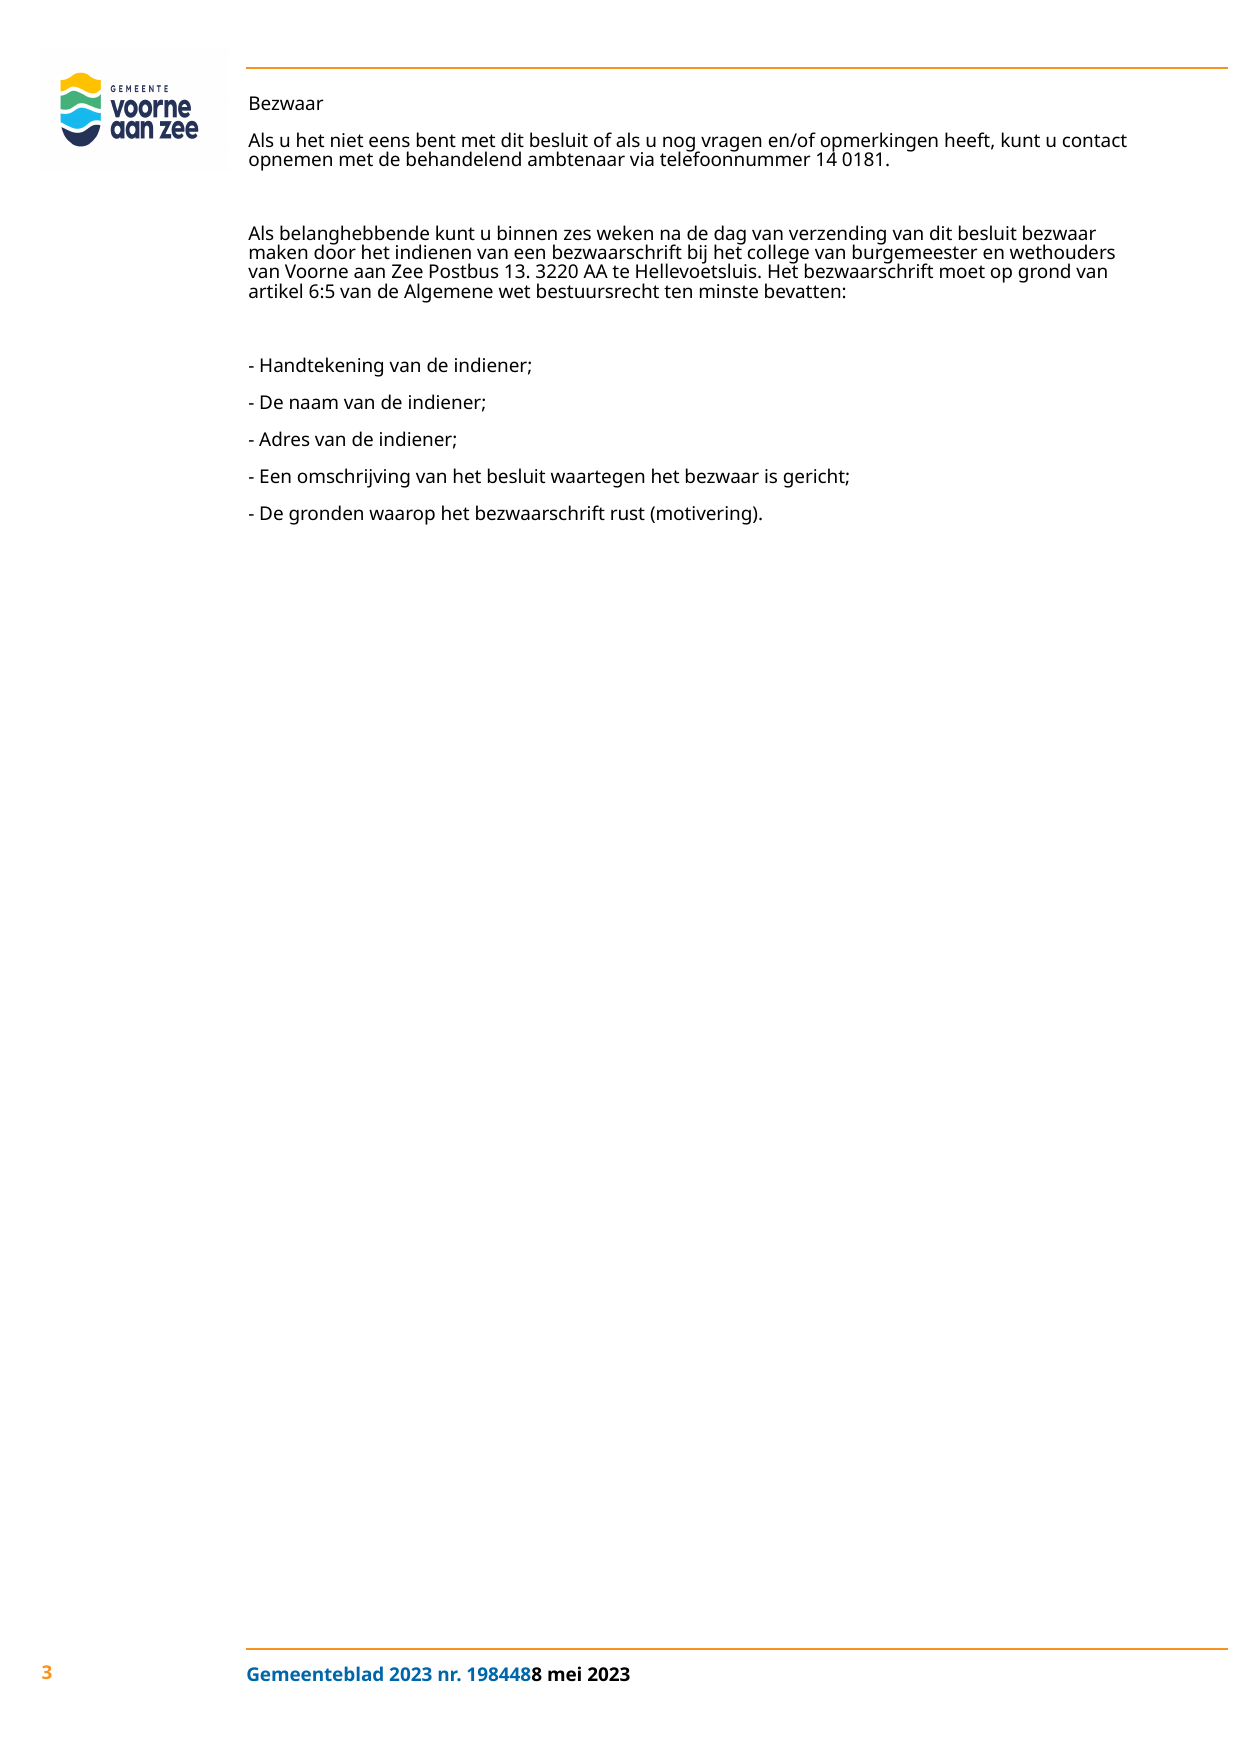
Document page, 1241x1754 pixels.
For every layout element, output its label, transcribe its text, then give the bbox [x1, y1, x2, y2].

text - Handtekening van de indiener; [248, 357, 1152, 376]
text Als belanghebbende kunt u binnen zes weken na de dag van verzending van dit besluit bezwaar maken door het indienen van een bezwaarschrift bij het college van burgemeester en wethouders van Voorne aan Zee Postbus 13. 3220 AA te Hellevoetsluis. Het bezwaarschrift moet op grond van artikel 6:5 van de Algemene wet bestuursrecht ten minste bevatten: [248, 225, 1152, 302]
text - Adres van de indiener; [248, 431, 1152, 450]
text Bezwaar [248, 95, 1152, 114]
picture [41, 47, 231, 172]
text - Een omschrijving van het besluit waartegen het bezwaar is gericht; [248, 468, 1152, 487]
text - De naam van de indiener; [248, 394, 1152, 413]
text - De gronden waarop het bezwaarschrift rust (motivering). [248, 505, 1152, 524]
text Als u het niet eens bent met dit besluit of als u nog vragen en/of opmerkingen heeft, kunt u contact opnemen met de behandelend ambtenaar via telefoonnummer 14 0181. [248, 132, 1152, 170]
